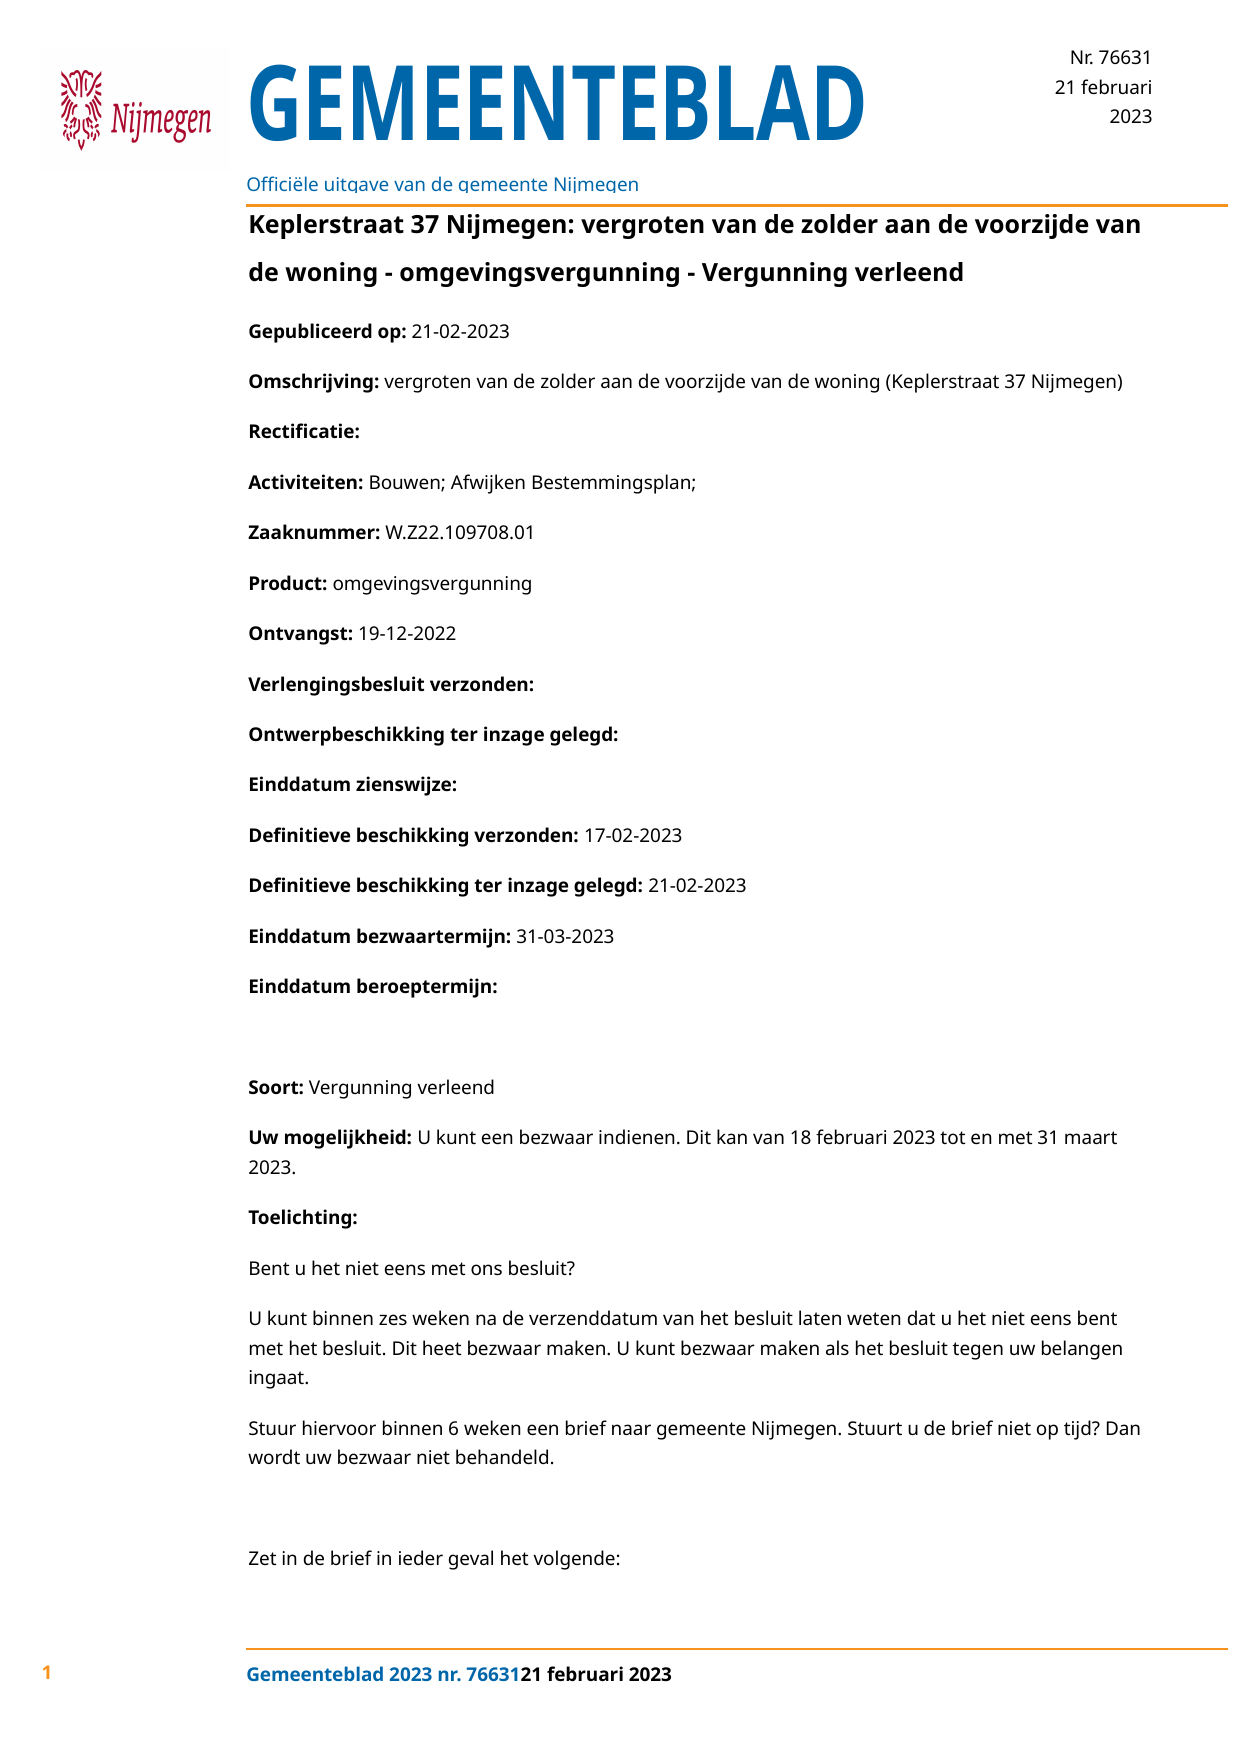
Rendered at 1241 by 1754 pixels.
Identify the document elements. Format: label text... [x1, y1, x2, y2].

text Zet in de brief in ieder geval het volgende: [248, 1545, 1152, 1571]
text Gepubliceerd op: 21-02-2023 [248, 318, 1152, 344]
text Verlengingsbesluit verzonden: [248, 671, 1152, 697]
text Keplerstraat 37 Nijmegen: vergroten van de zolder aan de voorzijde van de woning - omgevingsvergunning - Vergunning verleend [248, 207, 1152, 288]
text Definitieve beschikking ter inzage gelegd: 21-02-2023 [248, 872, 1152, 898]
text Stuur hiervoor binnen 6 weken een brief naar gemeente Nijmegen. Stuurt u de brief niet op tijd? Dan wordt uw bezwaar niet behandeld. [248, 1415, 1152, 1470]
text Einddatum bezwaartermijn: 31-03-2023 [248, 923, 1152, 949]
text Activiteiten: Bouwen; Afwijken Bestemmingsplan; [248, 469, 1152, 495]
text Ontvangst: 19-12-2022 [248, 620, 1152, 646]
text Einddatum beroeptermijn: [248, 973, 1152, 999]
text Zaaknummer: W.Z22.109708.01 [248, 519, 1152, 545]
text Definitieve beschikking verzonden: 17-02-2023 [248, 822, 1152, 848]
text Omschrijving: vergroten van de zolder aan de voorzijde van de woning (Keplerstraat 37 Nijmegen) [248, 368, 1152, 394]
text Bent u het niet eens met ons besluit? [248, 1255, 1152, 1281]
picture [41, 47, 231, 172]
text Einddatum zienswijze: [248, 772, 1152, 797]
text Soort: Vergunning verleend [248, 1074, 1152, 1100]
text Uw mogelijkheid: U kunt een bezwaar indienen. Dit kan van 18 februari 2023 tot en met 31 maart 2023. [248, 1124, 1152, 1180]
text U kunt binnen zes weken na de verzenddatum van het besluit laten weten dat u het niet eens bent met het besluit. Dit heet bezwaar maken. U kunt bezwaar maken als het besluit tegen uw belangen ingaat. [248, 1305, 1152, 1390]
text Ontwerpbeschikking ter inzage gelegd: [248, 721, 1152, 747]
text Product: omgevingsvergunning [248, 570, 1152, 596]
text Rectificatie: [248, 419, 1152, 444]
text Toelichting: [248, 1204, 1152, 1230]
